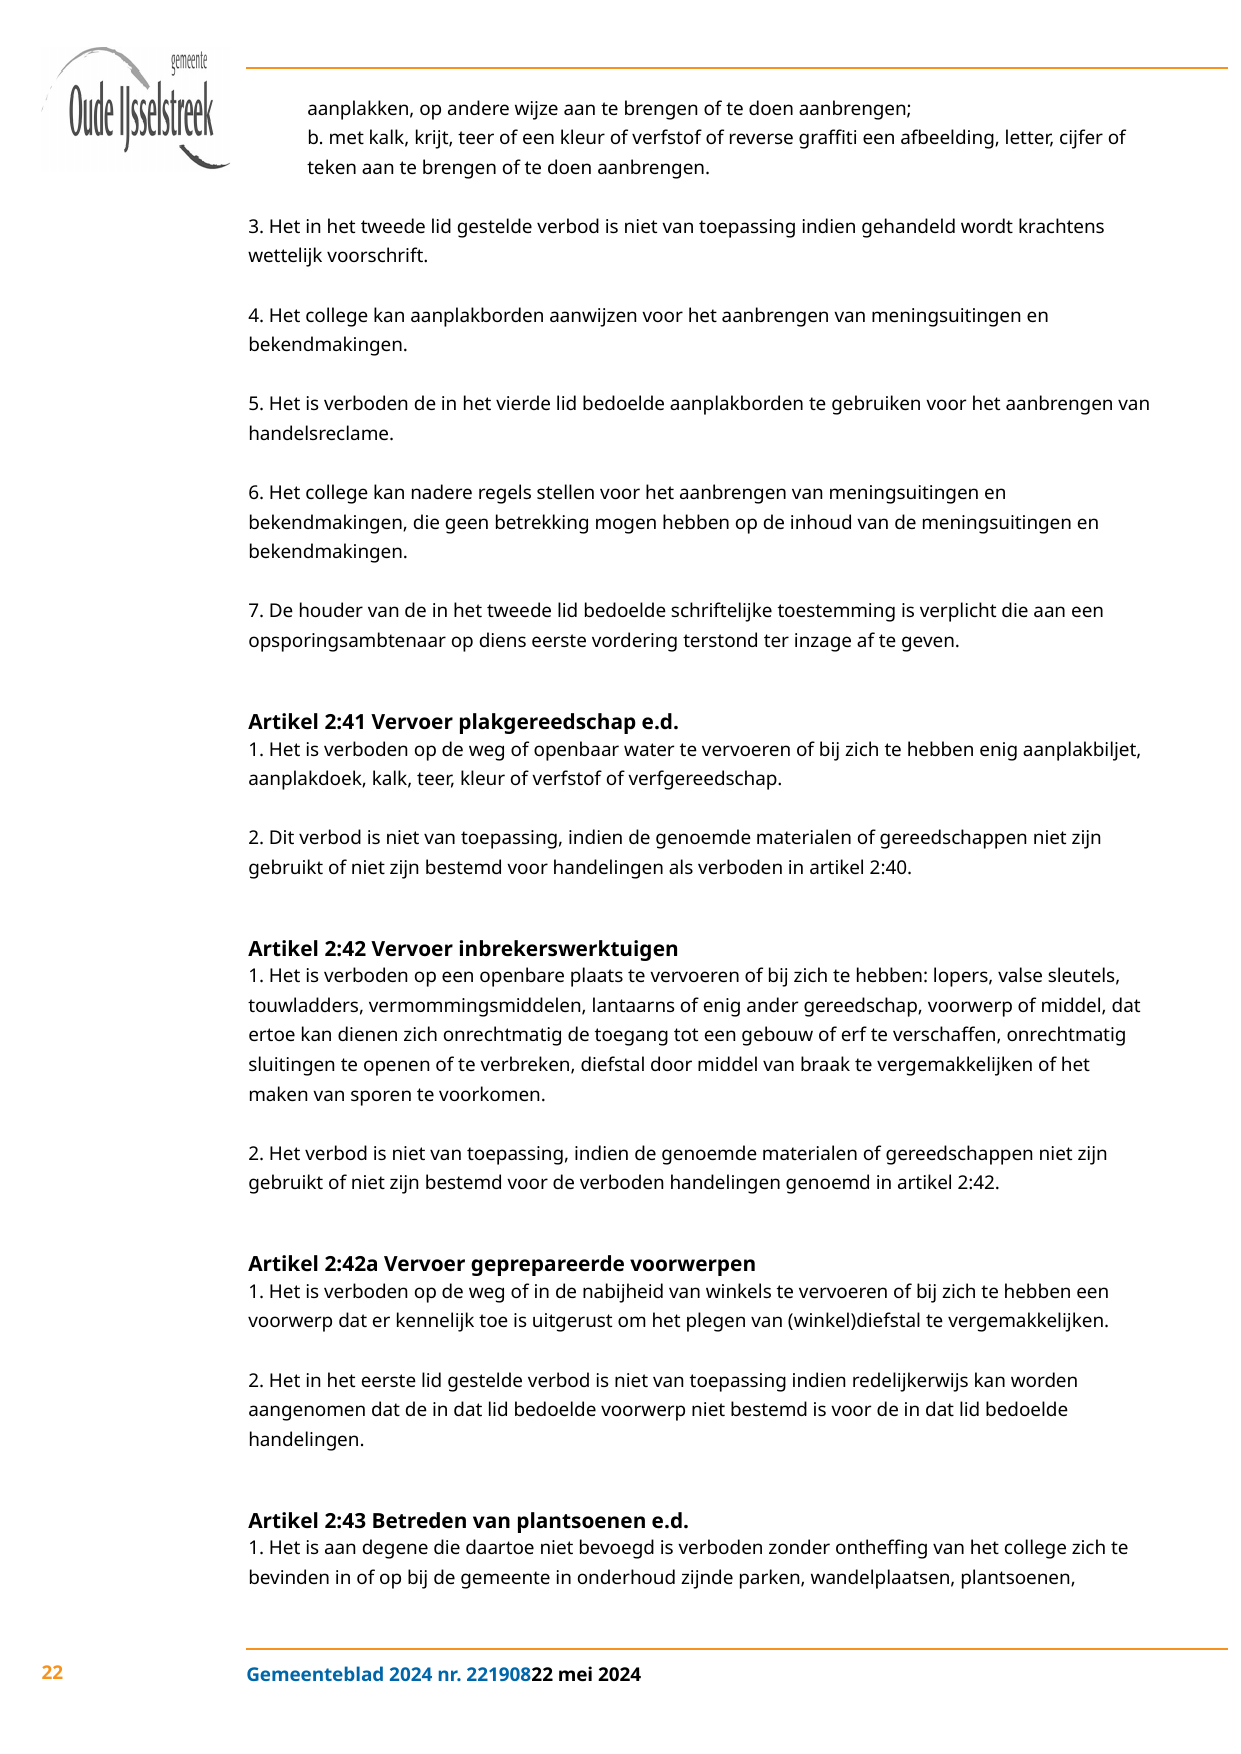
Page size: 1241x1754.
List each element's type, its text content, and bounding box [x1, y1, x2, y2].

text 7. De houder van de in het tweede lid bedoelde schriftelijke toestemming is verplicht die aan een opsporingsambtenaar op diens eerste vordering terstond ter inzage af te geven. [248, 598, 1152, 653]
text 1. Het is verboden op een openbare plaats te vervoeren of bij zich te hebben: lopers, valse sleutels, touwladders, vermommingsmiddelen, lantaarns of enig ander gereedschap, voorwerp of middel, dat ertoe kan dienen zich onrechtmatig de toegang tot een gebouw of erf te verschaffen, onrechtmatig sluitingen te openen of te verbreken, diefstal door middel van braak te vergemakkelijken of het maken van sporen te voorkomen. [248, 962, 1152, 1107]
text Artikel 2:42 Vervoer inbrekerswerktuigen [248, 934, 1152, 962]
text 5. Het is verboden de in het vierde lid bedoelde aanplakborden te gebruiken voor het aanbrengen van handelsreclame. [248, 391, 1152, 446]
text 1. Het is aan degene die daartoe niet bevoegd is verboden zonder ontheffing van het college zich te bevinden in of op bij de gemeente in onderhoud zijnde parken, wandelplaatsen, plantsoenen, [248, 1534, 1152, 1590]
text 3. Het in het tweede lid gestelde verbod is niet van toepassing indien gehandeld wordt krachtens wettelijk voorschrift. [248, 213, 1152, 268]
text 2. Dit verbod is niet van toepassing, indien de genoemde materialen of gereedschappen niet zijn gebruikt of niet zijn bestemd voor handelingen als verboden in artikel 2:40. [248, 824, 1152, 880]
text 1. Het is verboden op de weg of openbaar water te vervoeren of bij zich te hebben enig aanplakbiljet, aanplakdoek, kalk, teer, kleur of verfstof of verfgereedschap. [248, 736, 1152, 791]
text 6. Het college kan nadere regels stellen voor het aanbrengen van meningsuitingen en bekendmakingen, die geen betrekking mogen hebben op de inhoud van de meningsuitingen en bekendmakingen. [248, 479, 1152, 564]
list aanplakken, op andere wijze aan te brengen of te doen aanbrengen; [248, 95, 1152, 121]
text 2. Het verbod is niet van toepassing, indien de genoemde materialen of gereedschappen niet zijn gebruikt of niet zijn bestemd voor de verboden handelingen genoemd in artikel 2:42. [248, 1140, 1152, 1195]
picture [41, 47, 231, 172]
text 1. Het is verboden op de weg of in de nabijheid van winkels te vervoeren of bij zich te hebben een voorwerp dat er kennelijk toe is uitgerust om het plegen van (winkel)diefstal te vergemakkelijken. [248, 1278, 1152, 1333]
text Artikel 2:41 Vervoer plakgereedschap e.d. [248, 707, 1152, 736]
text 4. Het college kan aanplakborden aanwijzen voor het aanbrengen van meningsuitingen en bekendmakingen. [248, 302, 1152, 357]
text 2. Het in het eerste lid gestelde verbod is niet van toepassing indien redelijkerwijs kan worden aangenomen dat de in dat lid bedoelde voorwerp niet bestemd is voor de in dat lid bedoelde handelingen. [248, 1367, 1152, 1452]
list b. met kalk, krijt, teer of een kleur of verfstof of reverse graffiti een afbeelding, letter, cijfer of teken aan te brengen of te doen aanbrengen. [248, 124, 1152, 180]
text Artikel 2:42a Vervoer geprepareerde voorwerpen [248, 1249, 1152, 1278]
text Artikel 2:43 Betreden van plantsoenen e.d. [248, 1506, 1152, 1534]
